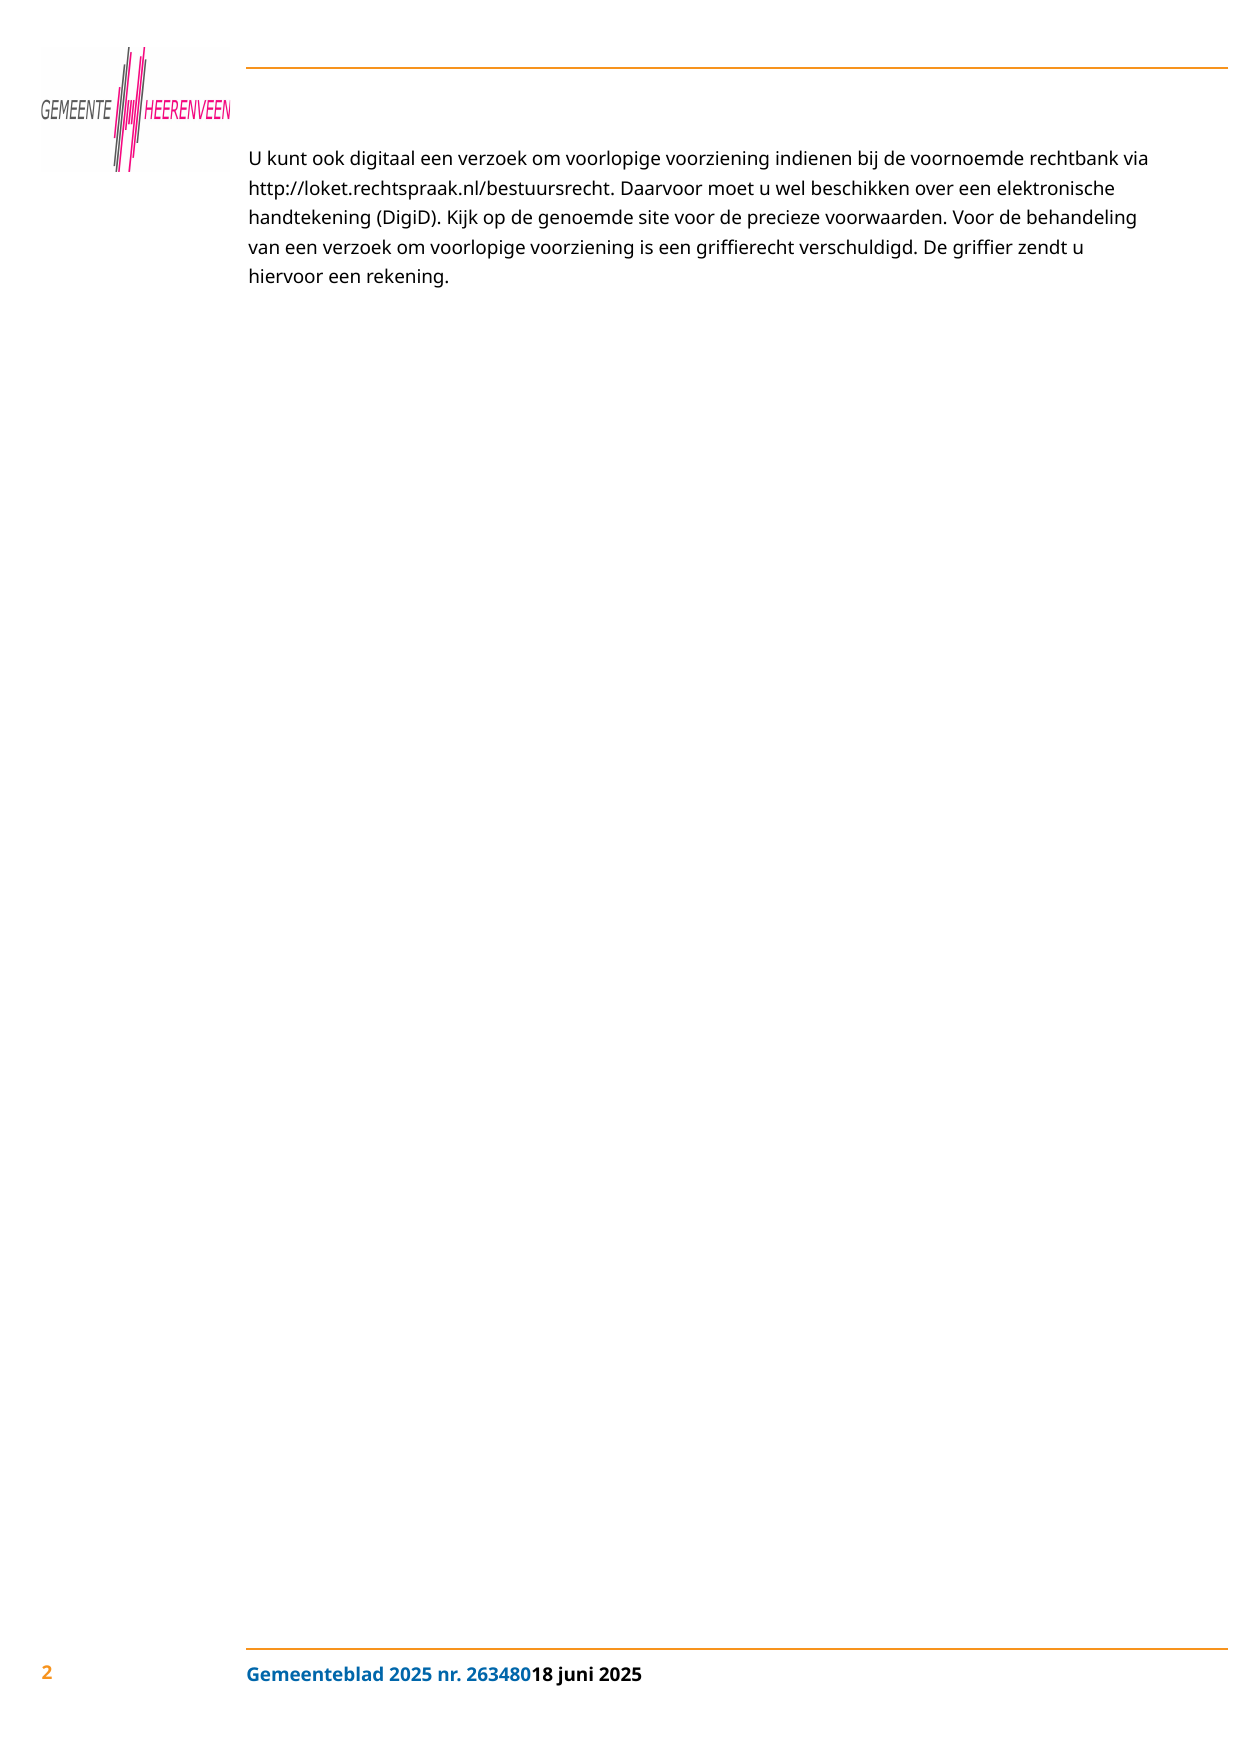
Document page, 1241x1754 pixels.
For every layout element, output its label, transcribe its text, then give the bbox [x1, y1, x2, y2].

text U kunt ook digitaal een verzoek om voorlopige voorziening indienen bij de voornoemde rechtbank via http://loket.rechtspraak.nl/bestuursrecht. Daarvoor moet u wel beschikken over een elektronische handtekening (DigiD). Kijk op de genoemde site voor de precieze voorwaarden. Voor de behandeling van een verzoek om voorlopige voorziening is een griffierecht verschuldigd. De griffier zendt u hiervoor een rekening. [248, 145, 1152, 289]
picture [41, 47, 231, 172]
